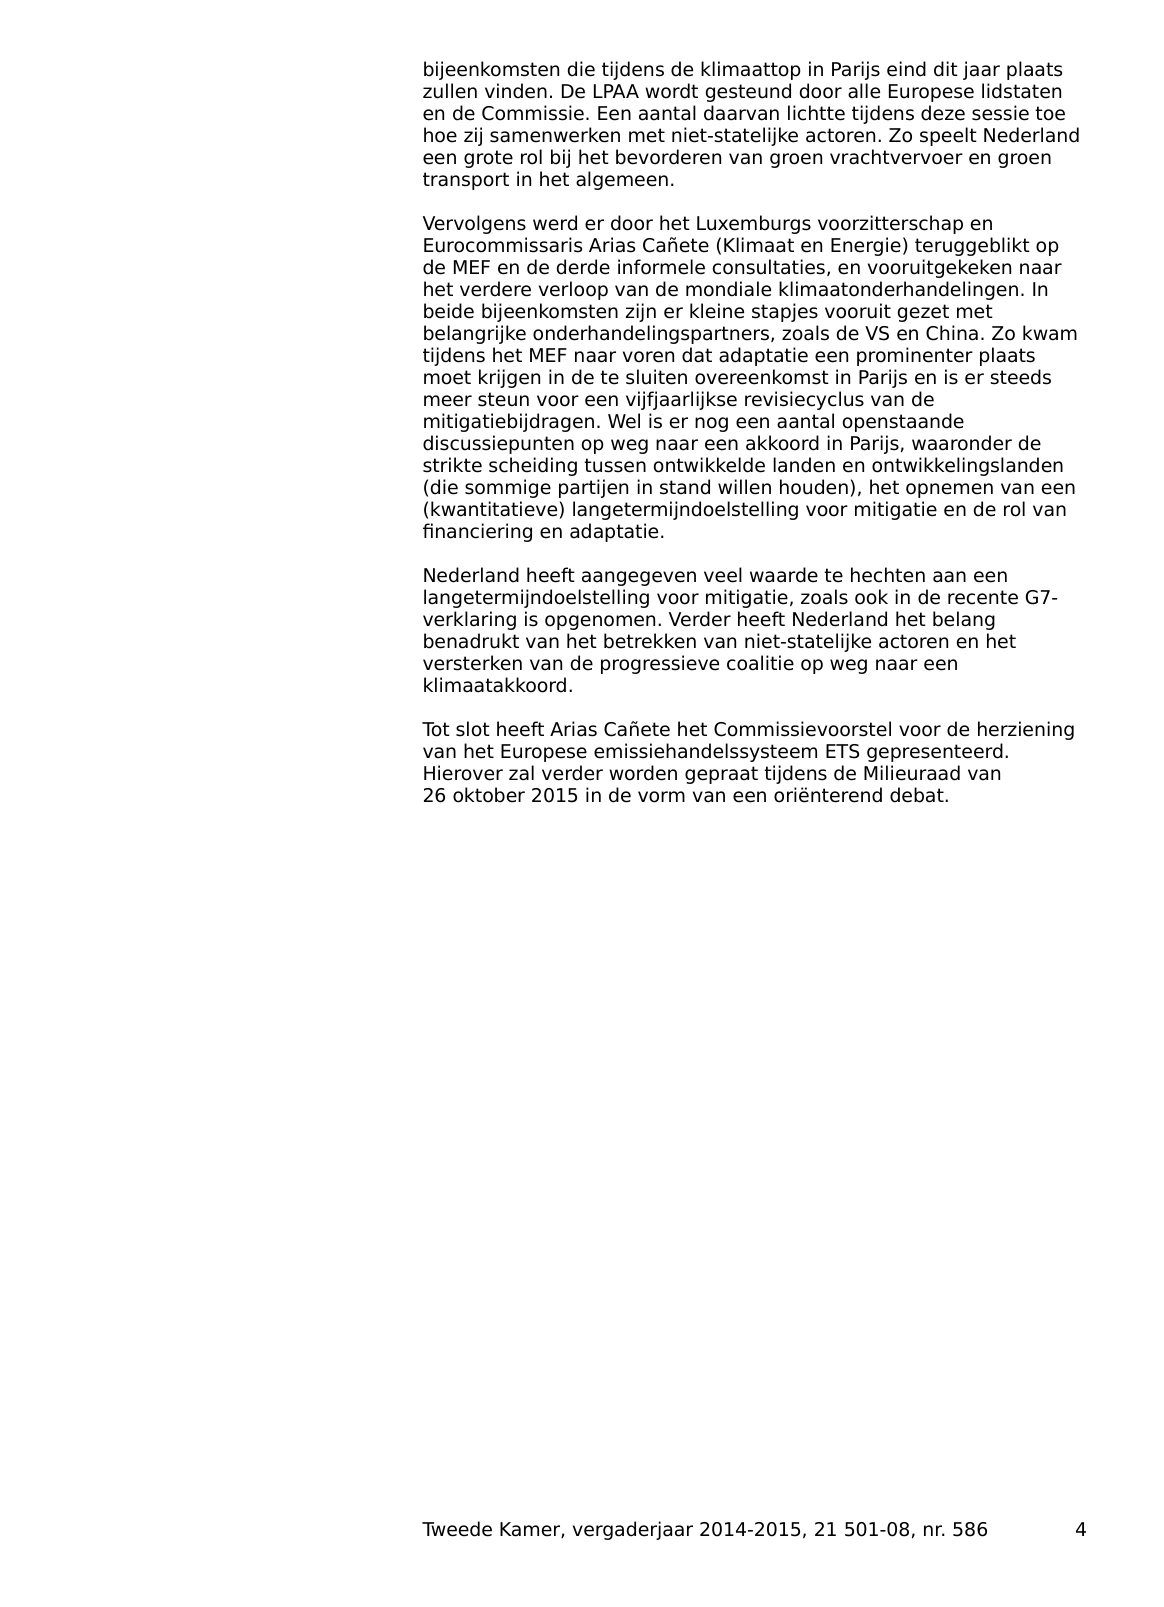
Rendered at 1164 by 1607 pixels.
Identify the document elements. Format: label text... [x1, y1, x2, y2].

text Nederland heeft aangegeven veel waarde te hechten aan een langetermijndoelstelling voor mitigatie, zoals ook in de recente G7-verklaring is opgenomen. Verder heeft Nederland het belang benadrukt van het betrekken van niet-statelijke actoren en het versterken van de progressieve coalitie op weg naar een klimaatakkoord. [422, 565, 1087, 697]
text bijeenkomsten die tijdens de klimaattop in Parijs eind dit jaar plaats zullen vinden. De LPAA wordt gesteund door alle Europese lidstaten en de Commissie. Een aantal daarvan lichtte tijdens deze sessie toe hoe zij samenwerken met niet-statelijke actoren. Zo speelt Nederland een grote rol bij het bevorderen van groen vrachtvervoer en groen transport in het algemeen. [422, 59, 1087, 191]
text Vervolgens werd er door het Luxemburgs voorzitterschap en Eurocommissaris Arias Cañete (Klimaat en Energie) teruggeblikt op de MEF en de derde informele consultaties, en vooruitgekeken naar het verdere verloop van de mondiale klimaatonderhandelingen. In beide bijeenkomsten zijn er kleine stapjes vooruit gezet met belangrijke onderhandelingspartners, zoals de VS en China. Zo kwam tijdens het MEF naar voren dat adaptatie een prominenter plaats moet krijgen in de te sluiten overeenkomst in Parijs en is er steeds meer steun voor een vijfjaarlijkse revisiecyclus van de mitigatiebijdragen. Wel is er nog een aantal openstaande discussiepunten op weg naar een akkoord in Parijs, waaronder de strikte scheiding tussen ontwikkelde landen en ontwikkelingslanden (die sommige partijen in stand willen houden), het opnemen van een (kwantitatieve) langetermijndoelstelling voor mitigatie en de rol van financiering en adaptatie. [422, 213, 1087, 543]
text Tot slot heeft Arias Cañete het Commissievoorstel voor de herziening van het Europese emissiehandelssysteem ETS gepresenteerd. Hierover zal verder worden gepraat tijdens de Milieuraad van 26 oktober 2015 in de vorm van een oriënterend debat. [422, 719, 1087, 807]
